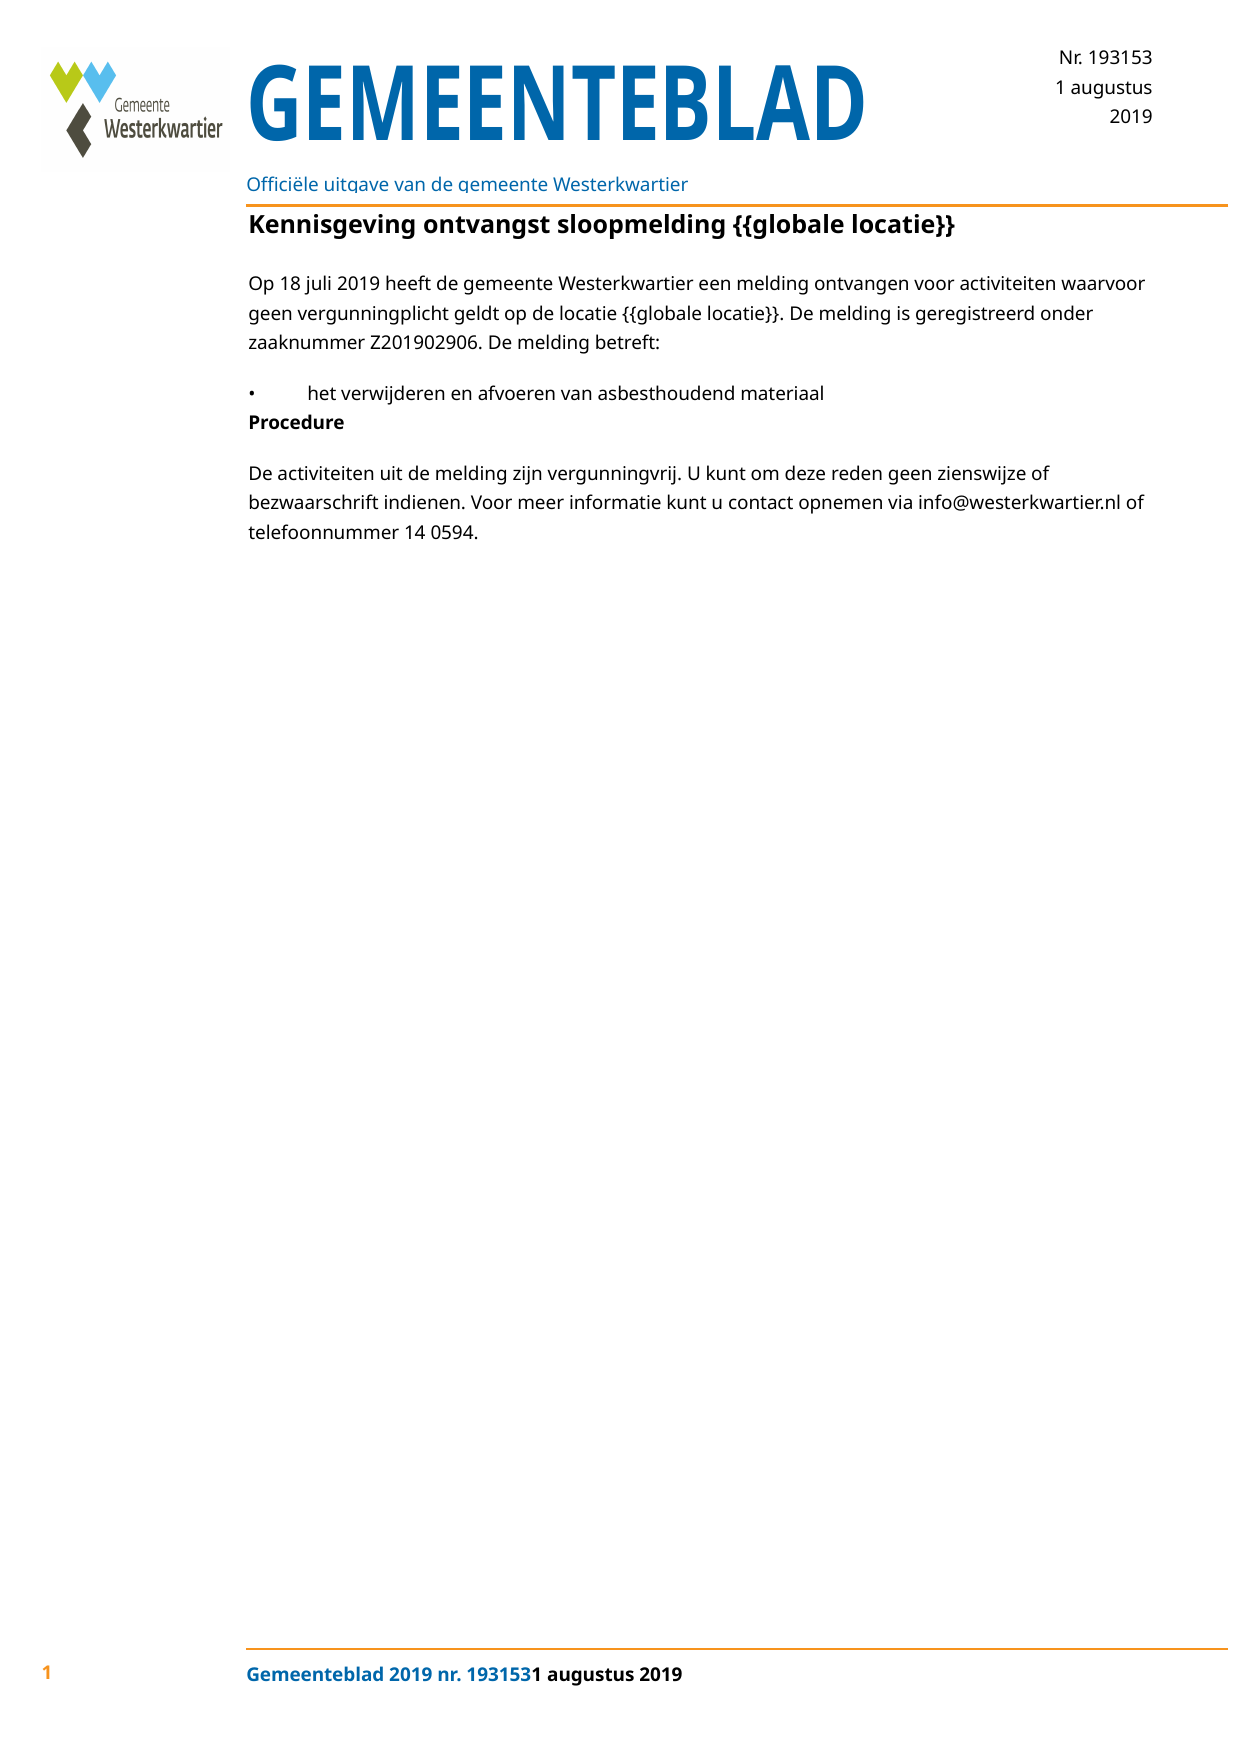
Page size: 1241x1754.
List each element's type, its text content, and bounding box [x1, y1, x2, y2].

text Op 18 juli 2019 heeft de gemeente Westerkwartier een melding ontvangen voor activiteiten waarvoor geen vergunningplicht geldt op de locatie {{globale locatie}}. De melding is geregistreerd onder zaaknummer Z201902906. De melding betreft: [248, 270, 1152, 355]
text Kennisgeving ontvangst sloopmelding {{globale locatie}} [248, 207, 1152, 241]
text Procedure [248, 409, 1152, 435]
list het verwijderen en afvoeren van asbesthoudend materiaal [248, 380, 1152, 406]
text De activiteiten uit de melding zijn vergunningvrij. U kunt om deze reden geen zienswijze of bezwaarschrift indienen. Voor meer informatie kunt u contact opnemen via info@westerkwartier.nl of telefoonnummer 14 0594. [248, 460, 1152, 545]
picture [41, 47, 231, 172]
